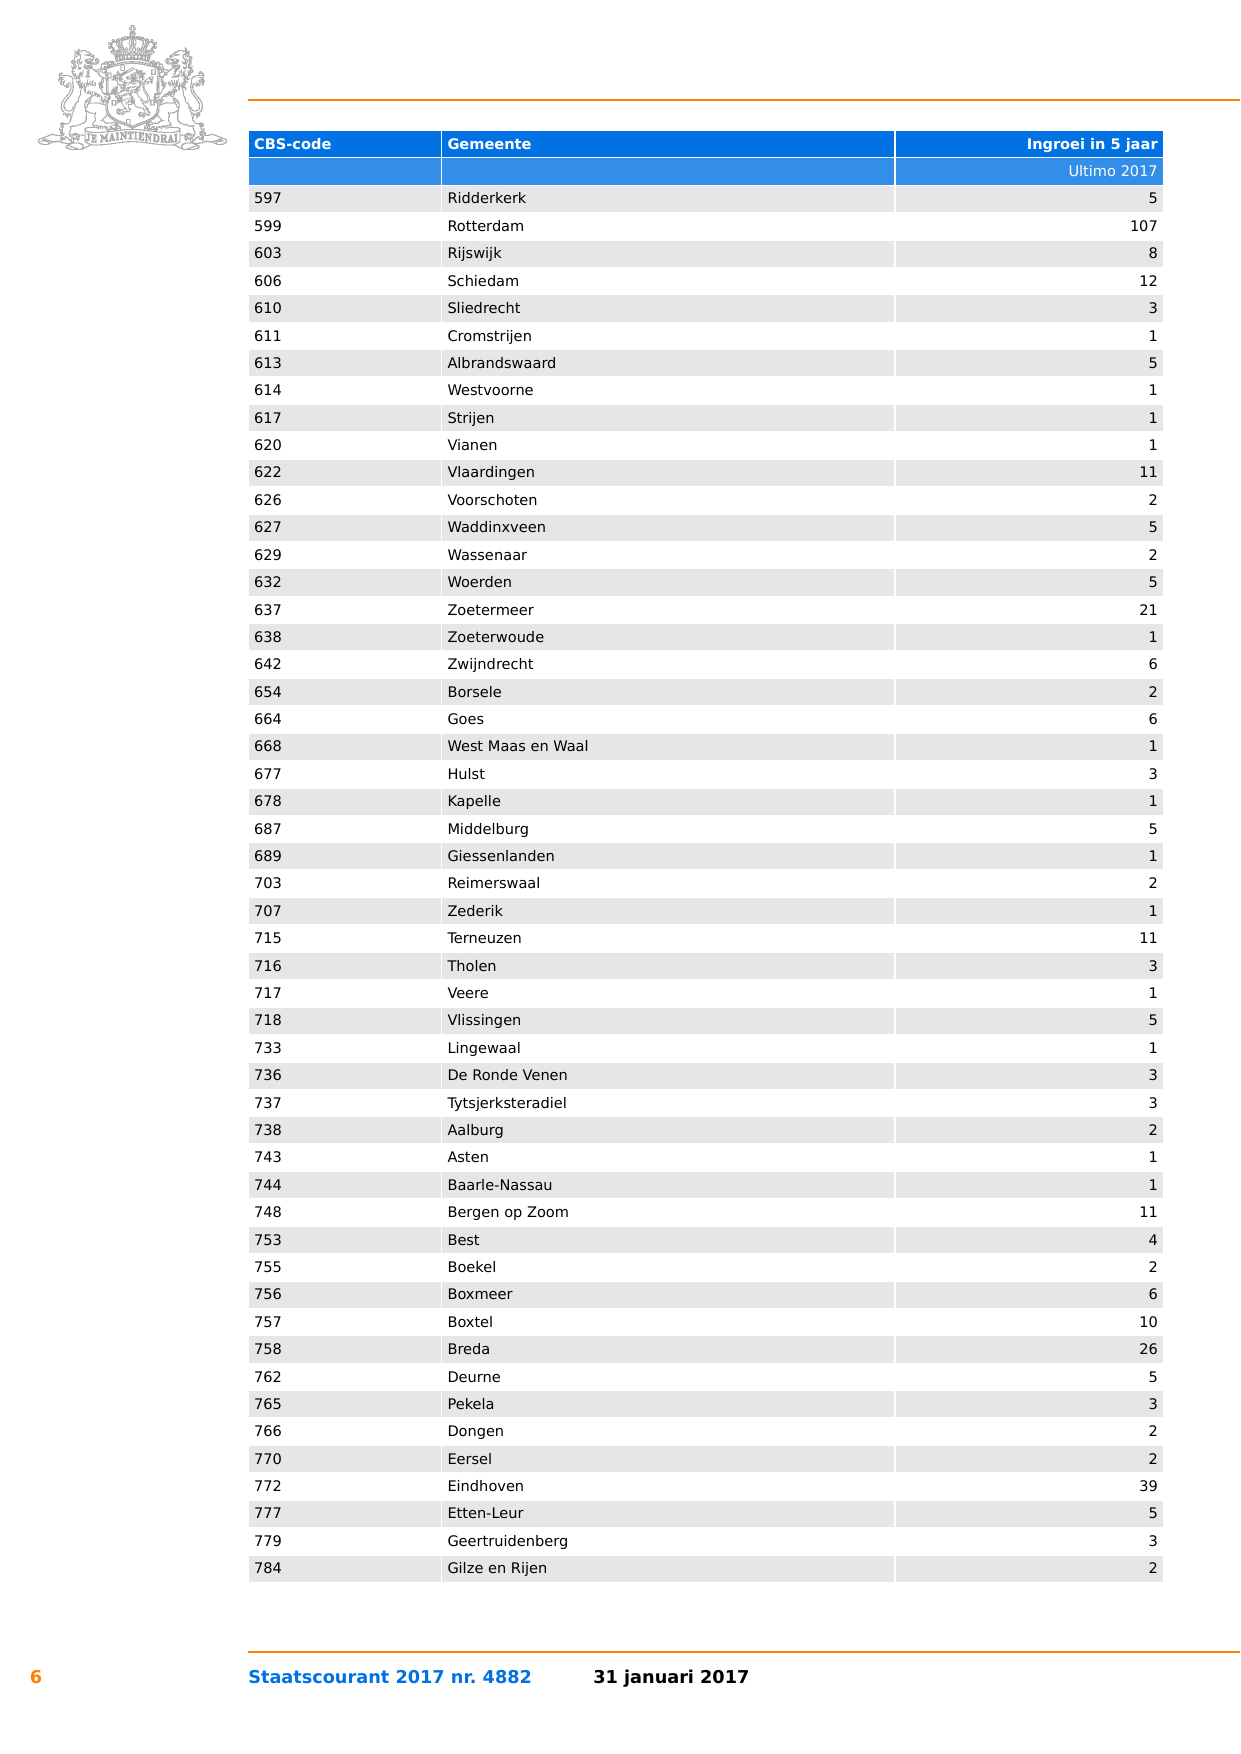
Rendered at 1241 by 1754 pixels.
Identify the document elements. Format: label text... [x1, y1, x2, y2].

picture [38, 25, 227, 150]
table_cell 753 [249, 1227, 441, 1253]
table_cell 613 [249, 350, 441, 376]
table_header Ingroei in 5 jaar [896, 131, 1163, 157]
table_cell Baarle-Nassau [442, 1172, 894, 1198]
table_cell 668 [249, 734, 441, 760]
table_cell Aalburg [442, 1117, 894, 1143]
table_cell Lingewaal [442, 1035, 894, 1061]
table_cell Kapelle [442, 789, 894, 815]
table_cell 6 [896, 651, 1163, 678]
table_cell 707 [249, 898, 441, 924]
table_cell Zoeterwoude [442, 624, 894, 650]
table_cell 626 [249, 487, 441, 513]
table_cell 757 [249, 1309, 441, 1335]
table_cell Giessenlanden [442, 843, 894, 869]
table_cell Pekela [442, 1391, 894, 1417]
table_header Gemeente [442, 131, 894, 157]
table_cell 597 [249, 186, 441, 212]
table_cell 2 [896, 1556, 1163, 1582]
table_cell 1 [896, 734, 1163, 760]
table_cell Strijen [442, 405, 894, 431]
table_cell 606 [249, 268, 441, 294]
table_cell 4 [896, 1227, 1163, 1253]
table_cell 2 [896, 871, 1163, 897]
table_cell 1 [896, 843, 1163, 869]
table_cell Breda [442, 1336, 894, 1363]
table_cell Boekel [442, 1254, 894, 1281]
table_cell Vlissingen [442, 1008, 894, 1034]
table_cell 638 [249, 624, 441, 650]
table_cell Tytsjerksteradiel [442, 1090, 894, 1116]
table_cell 1 [896, 624, 1163, 650]
table_cell 756 [249, 1282, 441, 1308]
table_cell 2 [896, 679, 1163, 705]
table_cell 632 [249, 569, 441, 596]
table_cell 21 [896, 597, 1163, 623]
table_cell 1 [896, 1145, 1163, 1171]
table_cell Eindhoven [442, 1473, 894, 1500]
table_cell Westvoorne [442, 378, 894, 404]
table_cell Borsele [442, 679, 894, 705]
table_cell 8 [896, 241, 1163, 267]
table_cell Zederik [442, 898, 894, 924]
table_cell 5 [896, 515, 1163, 541]
table_cell Voorschoten [442, 487, 894, 513]
table_cell 1 [896, 432, 1163, 459]
table_cell 26 [896, 1336, 1163, 1363]
table_cell Ultimo 2017 [896, 158, 1163, 185]
table_cell 2 [896, 1254, 1163, 1281]
table_cell Asten [442, 1145, 894, 1171]
table_cell Goes [442, 706, 894, 733]
table_cell Woerden [442, 569, 894, 596]
table_cell Bergen op Zoom [442, 1199, 894, 1226]
table_cell 3 [896, 1090, 1163, 1116]
table_cell Zwijndrecht [442, 651, 894, 678]
table_cell Etten-Leur [442, 1501, 894, 1527]
table_cell 755 [249, 1254, 441, 1281]
table_cell 10 [896, 1309, 1163, 1335]
table_cell 3 [896, 1063, 1163, 1089]
table_cell 737 [249, 1090, 441, 1116]
table_cell Eersel [442, 1446, 894, 1472]
table_cell 2 [896, 1419, 1163, 1445]
table_cell 3 [896, 761, 1163, 787]
table_cell Albrandswaard [442, 350, 894, 376]
table_cell 664 [249, 706, 441, 733]
table_cell Boxtel [442, 1309, 894, 1335]
table_cell 784 [249, 1556, 441, 1582]
table_cell Rotterdam [442, 213, 894, 239]
table_cell 5 [896, 1364, 1163, 1390]
table_cell Waddinxveen [442, 515, 894, 541]
table_cell 3 [896, 1528, 1163, 1554]
table_cell 1 [896, 789, 1163, 815]
table_header CBS-code [249, 131, 441, 157]
table_cell Deurne [442, 1364, 894, 1390]
table_cell 611 [249, 323, 441, 349]
table_cell 1 [896, 405, 1163, 431]
table_cell 610 [249, 295, 441, 322]
table_cell 5 [896, 186, 1163, 212]
table_cell 629 [249, 542, 441, 568]
table_cell 736 [249, 1063, 441, 1089]
table_cell 3 [896, 953, 1163, 979]
table_cell Sliedrecht [442, 295, 894, 322]
table_cell 6 [896, 1282, 1163, 1308]
table_cell 1 [896, 980, 1163, 1007]
table_cell 642 [249, 651, 441, 678]
table_cell 620 [249, 432, 441, 459]
table_cell 1 [896, 1035, 1163, 1061]
table_cell 11 [896, 925, 1163, 952]
table_cell 637 [249, 597, 441, 623]
table_cell De Ronde Venen [442, 1063, 894, 1089]
table_cell 777 [249, 1501, 441, 1527]
table_cell 614 [249, 378, 441, 404]
table_cell 617 [249, 405, 441, 431]
table_cell 717 [249, 980, 441, 1007]
table_cell 743 [249, 1145, 441, 1171]
table_cell 744 [249, 1172, 441, 1198]
table_cell 758 [249, 1336, 441, 1363]
table_cell 766 [249, 1419, 441, 1445]
table_cell [249, 158, 441, 185]
table_cell 11 [896, 460, 1163, 486]
table_cell Rijswijk [442, 241, 894, 267]
table_cell 762 [249, 1364, 441, 1390]
table_cell Vianen [442, 432, 894, 459]
table_cell 2 [896, 487, 1163, 513]
table_cell Cromstrijen [442, 323, 894, 349]
table_cell Veere [442, 980, 894, 1007]
table_cell 2 [896, 1117, 1163, 1143]
table_cell 716 [249, 953, 441, 979]
table_cell 779 [249, 1528, 441, 1554]
table_cell 772 [249, 1473, 441, 1500]
table_cell 599 [249, 213, 441, 239]
table_cell 718 [249, 1008, 441, 1034]
table_cell Schiedam [442, 268, 894, 294]
table_cell 770 [249, 1446, 441, 1472]
table_cell Middelburg [442, 816, 894, 842]
table_cell 689 [249, 843, 441, 869]
table_cell 5 [896, 816, 1163, 842]
table_cell 678 [249, 789, 441, 815]
table_cell 654 [249, 679, 441, 705]
table_cell Wassenaar [442, 542, 894, 568]
table_cell 1 [896, 1172, 1163, 1198]
table_cell 107 [896, 213, 1163, 239]
table_cell 11 [896, 1199, 1163, 1226]
table_cell Gilze en Rijen [442, 1556, 894, 1582]
table_cell Reimerswaal [442, 871, 894, 897]
table_cell 1 [896, 898, 1163, 924]
table_cell 12 [896, 268, 1163, 294]
table_cell 748 [249, 1199, 441, 1226]
table_cell 6 [896, 706, 1163, 733]
table_cell 5 [896, 1501, 1163, 1527]
table_cell Boxmeer [442, 1282, 894, 1308]
table_cell 3 [896, 1391, 1163, 1417]
table_cell [442, 158, 894, 185]
table_cell 687 [249, 816, 441, 842]
table_cell 5 [896, 1008, 1163, 1034]
table_cell 627 [249, 515, 441, 541]
table_cell 733 [249, 1035, 441, 1061]
table_cell Vlaardingen [442, 460, 894, 486]
table_cell 2 [896, 1446, 1163, 1472]
table_cell Dongen [442, 1419, 894, 1445]
table_cell 39 [896, 1473, 1163, 1500]
table_cell Tholen [442, 953, 894, 979]
table_cell Geertruidenberg [442, 1528, 894, 1554]
table_cell 1 [896, 323, 1163, 349]
table_cell Hulst [442, 761, 894, 787]
table_cell 2 [896, 542, 1163, 568]
table_cell Terneuzen [442, 925, 894, 952]
table_cell 622 [249, 460, 441, 486]
table_cell 715 [249, 925, 441, 952]
table_cell 5 [896, 569, 1163, 596]
table_cell 1 [896, 378, 1163, 404]
table_cell 765 [249, 1391, 441, 1417]
table_cell 738 [249, 1117, 441, 1143]
table_cell 703 [249, 871, 441, 897]
table_cell Zoetermeer [442, 597, 894, 623]
table_cell 603 [249, 241, 441, 267]
table_cell West Maas en Waal [442, 734, 894, 760]
table_cell Best [442, 1227, 894, 1253]
table_cell 677 [249, 761, 441, 787]
table_cell Ridderkerk [442, 186, 894, 212]
table_cell 3 [896, 295, 1163, 322]
table_cell 5 [896, 350, 1163, 376]
